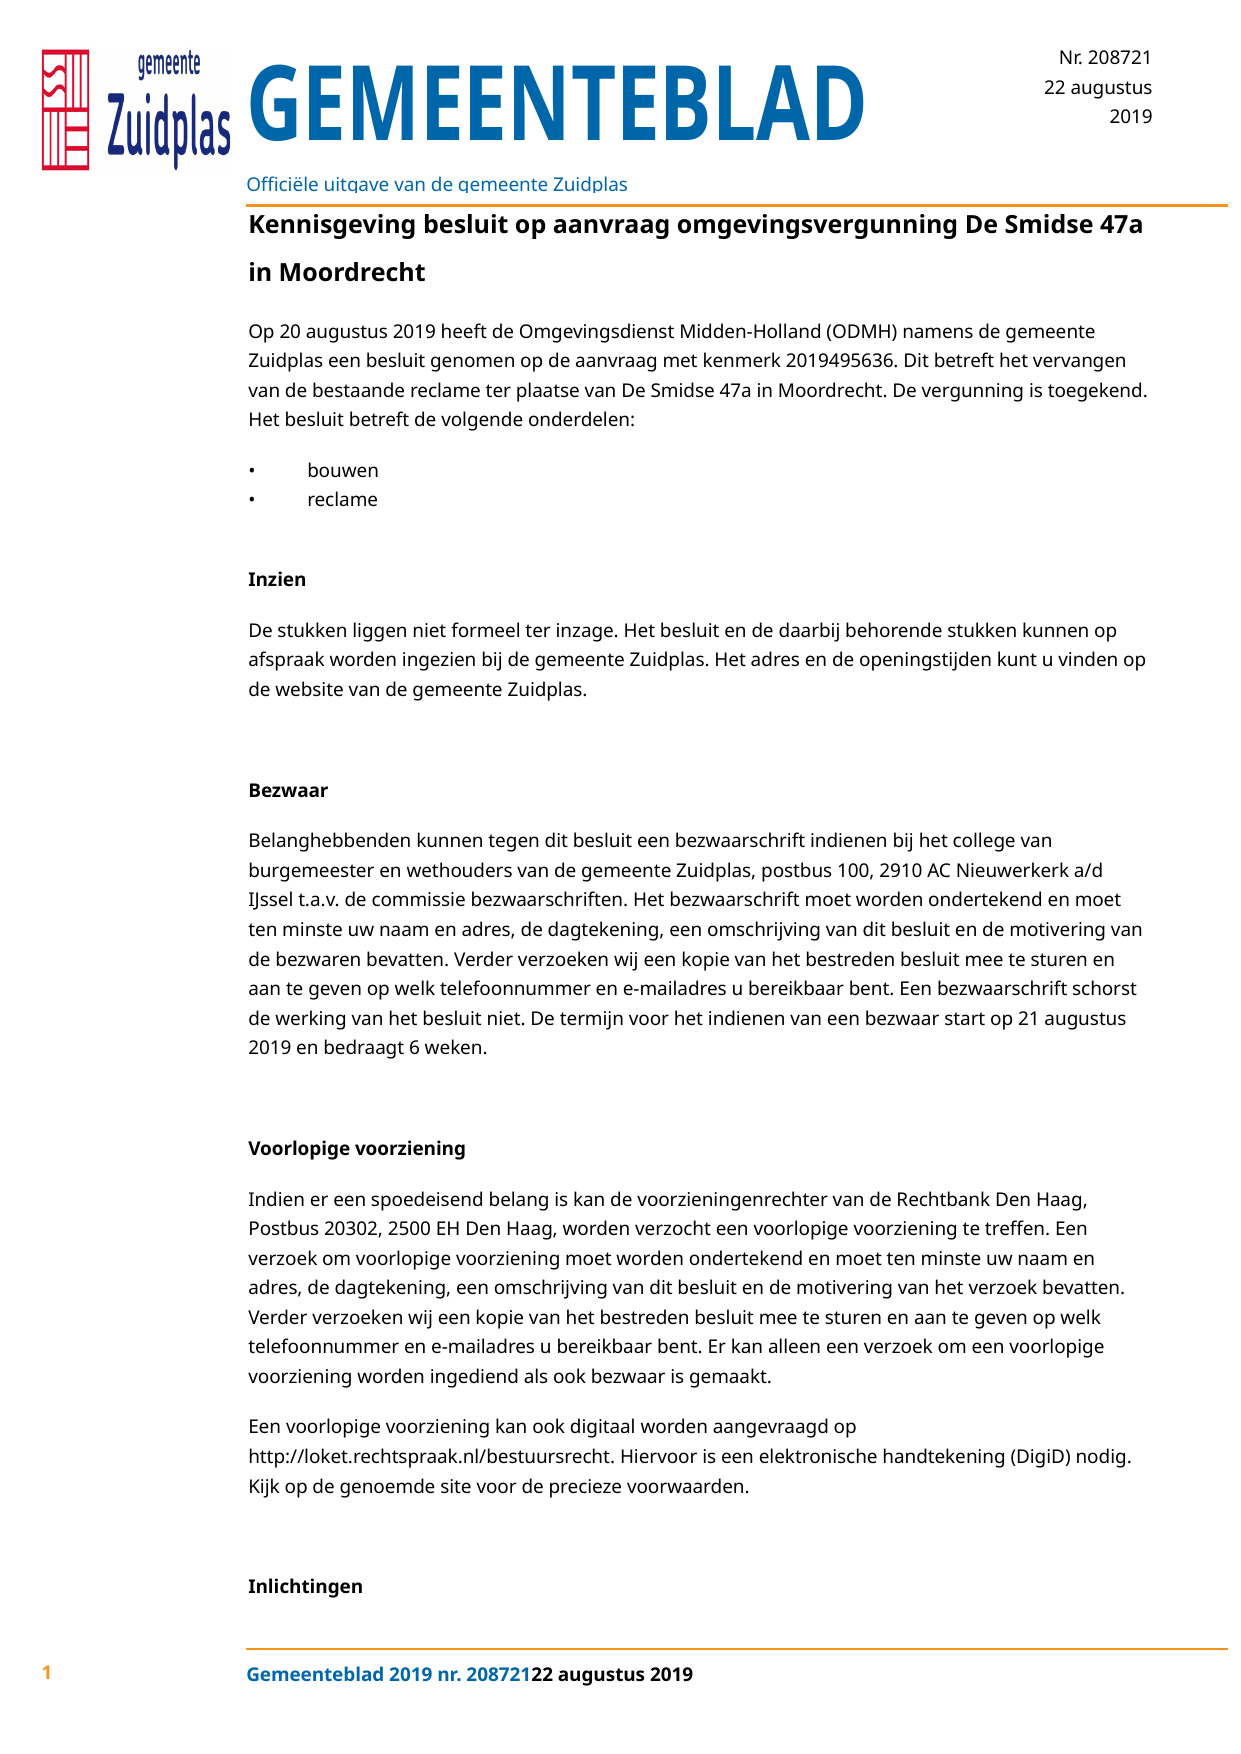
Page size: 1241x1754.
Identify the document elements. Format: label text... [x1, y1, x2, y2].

text Op 20 augustus 2019 heeft de Omgevingsdienst Midden-Holland (ODMH) namens de gemeente Zuidplas een besluit genomen op de aanvraag met kenmerk 2019495636. Dit betreft het vervangen van de bestaande reclame ter plaatse van De Smidse 47a in Moordrecht. De vergunning is toegekend. Het besluit betreft de volgende onderdelen: [248, 318, 1152, 432]
text Een voorlopige voorziening kan ook digitaal worden aangevraagd op http://loket.rechtspraak.nl/bestuursrecht. Hiervoor is een elektronische handtekening (DigiD) nodig. Kijk op de genoemde site voor de precieze voorwaarden. [248, 1414, 1152, 1499]
text Inzien [248, 567, 1152, 592]
text Belanghebbenden kunnen tegen dit besluit een bezwaarschrift indienen bij het college van burgemeester en wethouders van de gemeente Zuidplas, postbus 100, 2910 AC Nieuwerkerk a/d IJssel t.a.v. de commissie bezwaarschriften. Het bezwaarschrift moet worden ondertekend en moet ten minste uw naam en adres, de dagtekening, een omschrijving van dit besluit en de motivering van de bezwaren bevatten. Verder verzoeken wij een kopie van het bestreden besluit mee te sturen en aan te geven op welk telefoonnummer en e-mailadres u bereikbaar bent. Een bezwaarschrift schorst de werking van het besluit niet. De termijn voor het indienen van een bezwaar start op 21 augustus 2019 en bedraagt 6 weken. [248, 827, 1152, 1060]
text Voorlopige voorziening [248, 1135, 1152, 1161]
text Kennisgeving besluit op aanvraag omgevingsvergunning De Smidse 47a in Moordrecht [248, 207, 1152, 288]
list bouwen [248, 457, 1152, 483]
text Inlichtingen [248, 1574, 1152, 1599]
picture [41, 47, 231, 172]
text Indien er een spoedeisend belang is kan de voorzieningenrechter van de Rechtbank Den Haag, Postbus 20302, 2500 EH Den Haag, worden verzocht een voorlopige voorziening te treffen. Een verzoek om voorlopige voorziening moet worden ondertekend en moet ten minste uw naam en adres, de dagtekening, een omschrijving van dit besluit en de motivering van het verzoek bevatten. Verder verzoeken wij een kopie van het bestreden besluit mee te sturen en aan te geven op welk telefoonnummer en e-mailadres u bereikbaar bent. Er kan alleen een verzoek om een voorlopige voorziening worden ingediend als ook bezwaar is gemaakt. [248, 1186, 1152, 1389]
list reclame [248, 487, 1152, 512]
text Bezwaar [248, 777, 1152, 803]
text De stukken liggen niet formeel ter inzage. Het besluit en de daarbij behorende stukken kunnen op afspraak worden ingezien bij de gemeente Zuidplas. Het adres en de openingstijden kunt u vinden op de website van de gemeente Zuidplas. [248, 617, 1152, 702]
